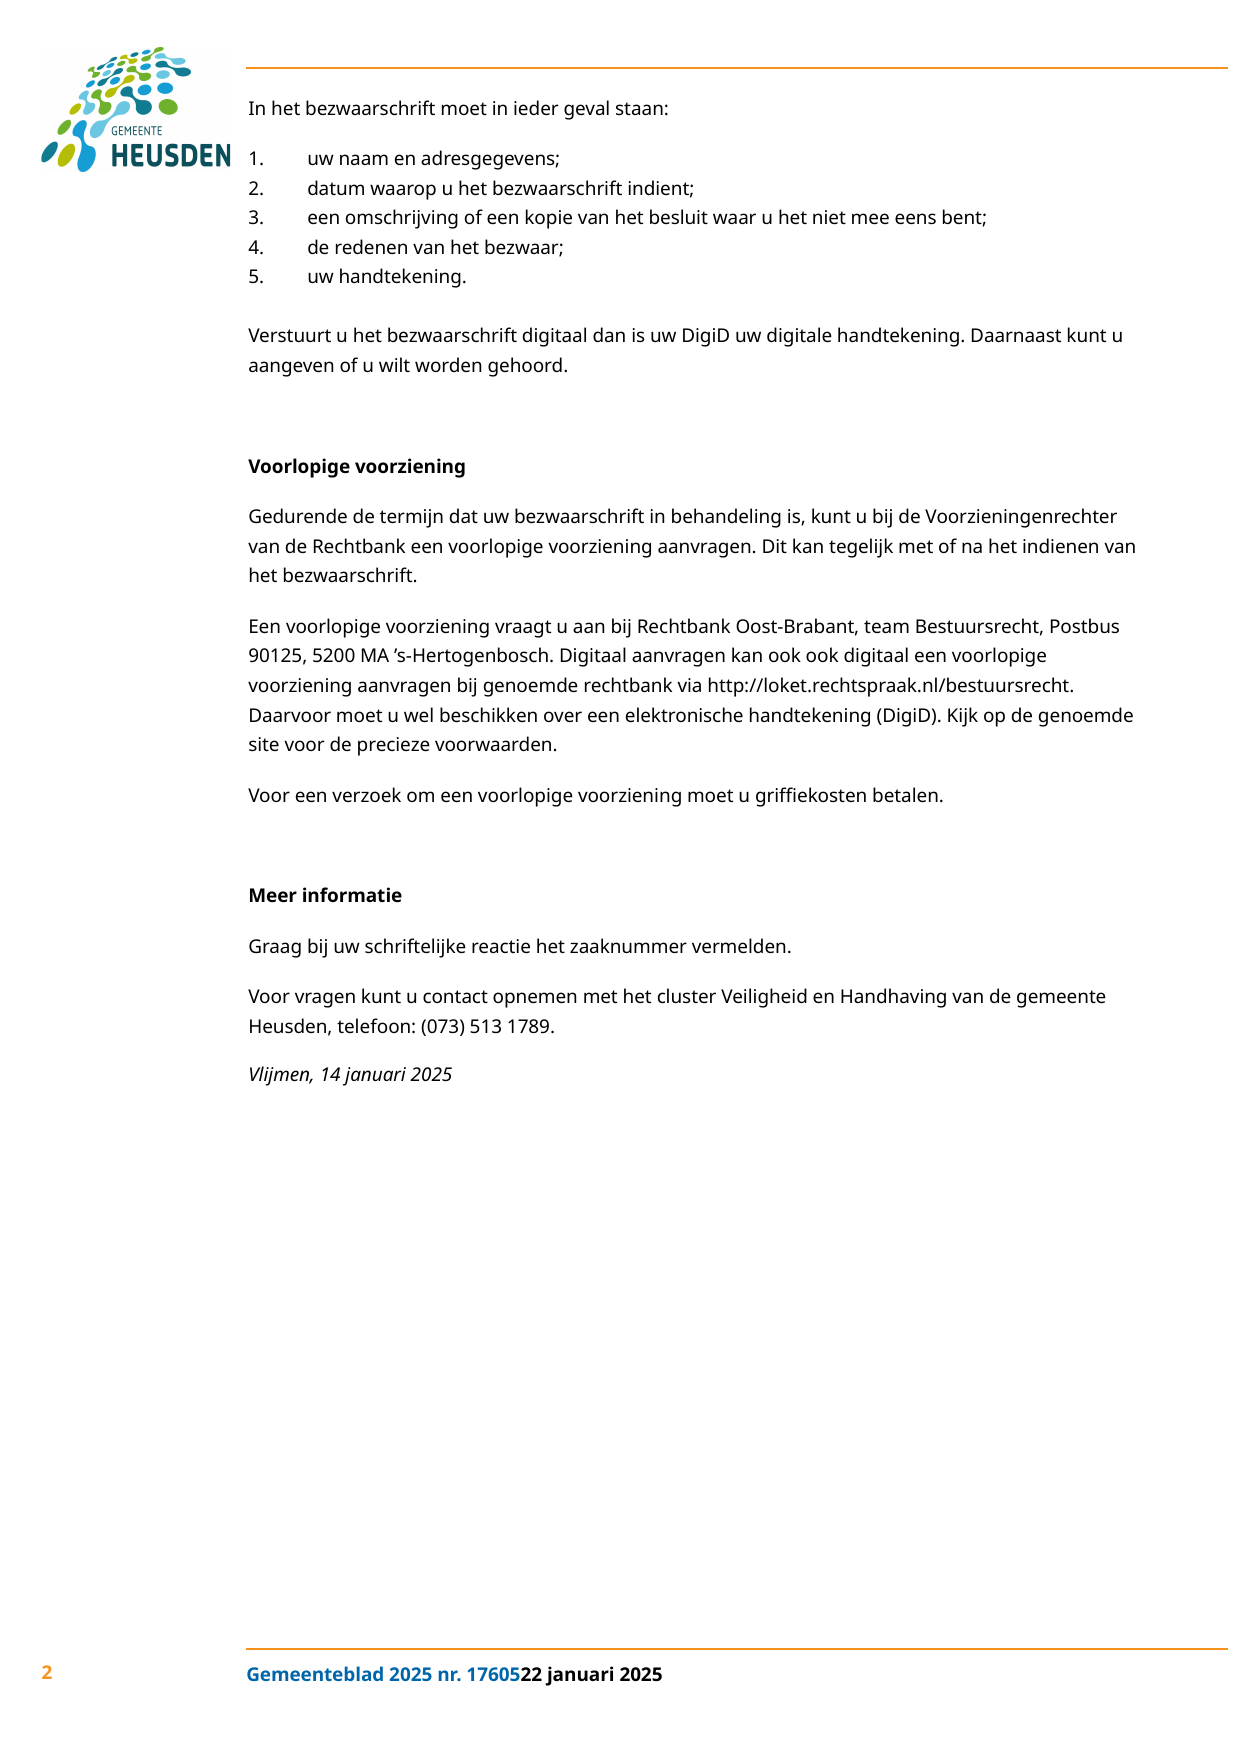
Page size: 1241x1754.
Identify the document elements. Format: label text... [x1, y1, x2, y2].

text Verstuurt u het bezwaarschrift digitaal dan is uw DigiD uw digitale handtekening. Daarnaast kunt u aangeven of u wilt worden gehoord. [248, 323, 1152, 378]
text Graag bij uw schriftelijke reactie het zaaknummer vermelden. [248, 933, 1152, 959]
text Voorlopige voorziening [248, 453, 1152, 479]
list datum waarop u het bezwaarschrift indient; [248, 175, 1152, 201]
text Voor vragen kunt u contact opnemen met het cluster Veiligheid en Handhaving van de gemeente Heusden, telefoon: (073) 513 1789. [248, 983, 1152, 1039]
list een omschrijving of een kopie van het besluit waar u het niet mee eens bent; [248, 204, 1152, 230]
text Voor een verzoek om een voorlopige voorziening moet u griffiekosten betalen. [248, 782, 1152, 808]
text Een voorlopige voorziening vraagt u aan bij Rechtbank Oost-Brabant, team Bestuursrecht, Postbus 90125, 5200 MA ’s-Hertogenbosch. Digitaal aanvragen kan ook ook digitaal een voorlopige voorziening aanvragen bij genoemde rechtbank via http://loket.rechtspraak.nl/bestuursrecht. Daarvoor moet u wel beschikken over een elektronische handtekening (DigiD). Kijk op de genoemde site voor de precieze voorwaarden. [248, 613, 1152, 757]
text In het bezwaarschrift moet in ieder geval staan: [248, 95, 1152, 121]
text Vlijmen, 14 januari 2025 [248, 1061, 1152, 1087]
list de redenen van het bezwaar; [248, 234, 1152, 260]
list uw naam en adresgegevens; [248, 145, 1152, 171]
text Gedurende de termijn dat uw bezwaarschrift in behandeling is, kunt u bij de Voorzieningenrechter van de Rechtbank een voorlopige voorziening aanvragen. Dit kan tegelijk met of na het indienen van het bezwaarschrift. [248, 503, 1152, 588]
text Meer informatie [248, 883, 1152, 908]
list uw handtekening. [248, 263, 1152, 289]
picture [41, 47, 231, 172]
